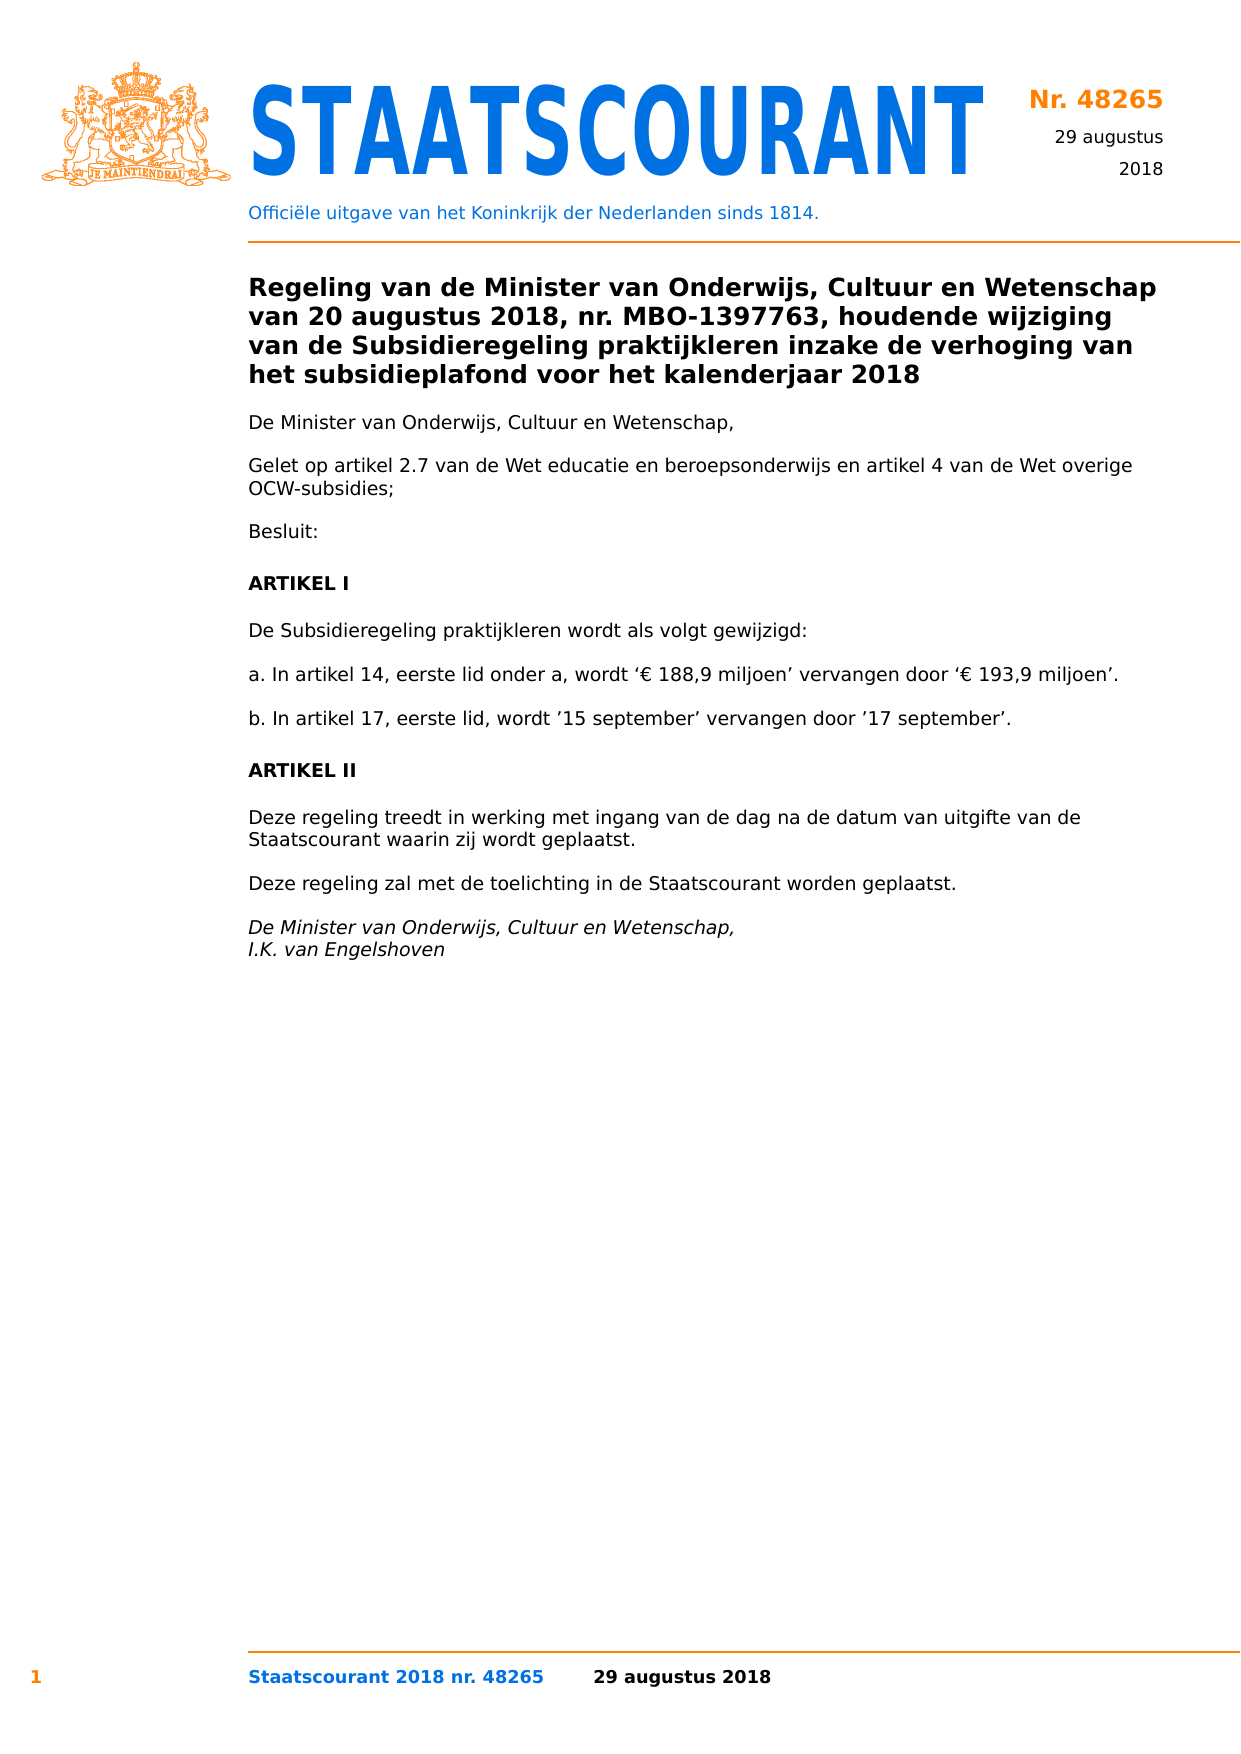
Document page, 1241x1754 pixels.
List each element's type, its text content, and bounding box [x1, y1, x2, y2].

text b. In artikel 17, eerste lid, wordt ’15 september’ vervangen door ’17 september’. [248, 708, 1163, 730]
text Deze regeling zal met de toelichting in de Staatscourant worden geplaatst. [248, 873, 1163, 895]
table_cell 2018 [998, 153, 1240, 203]
table_header [25, 62, 248, 241]
text De Minister van Onderwijs, Cultuur en Wetenschap, I.K. van Engelshoven [248, 917, 1163, 961]
text Gelet op artikel 2.7 van de Wet educatie en beroepsonderwijs en artikel 4 van de Wet overige OCW-subsidies; [248, 455, 1163, 499]
text De Minister van Onderwijs, Cultuur en Wetenschap, [248, 412, 1163, 433]
table_header STAATSCOURANT [248, 62, 998, 203]
text Deze regeling treedt in werking met ingang van de dag na de datum van uitgifte van de Staatscourant waarin zij wordt geplaatst. [248, 807, 1163, 851]
text a. In artikel 14, eerste lid onder a, wordt ‘€ 188,9 miljoen’ vervangen door ‘€ 193,9 miljoen’. [248, 664, 1163, 686]
subtitle ARTIKEL I [248, 573, 1163, 595]
table_header Nr. 48265 [998, 62, 1240, 121]
table_cell 29 augustus [998, 121, 1240, 153]
table_cell Officiële uitgave van het Koninkrijk der Nederlanden sinds 1814. [248, 203, 1240, 241]
subtitle ARTIKEL II [248, 760, 1163, 782]
picture [41, 62, 231, 186]
subtitle Regeling van de Minister van Onderwijs, Cultuur en Wetenschap van 20 augustus 2018, nr. MBO-1397763, houdende wijziging van de Subsidieregeling praktijkleren inzake de verhoging van het subsidieplafond voor het kalenderjaar 2018 [248, 273, 1163, 390]
text Besluit: [248, 521, 1163, 543]
text De Subsidieregeling praktijkleren wordt als volgt gewijzigd: [248, 620, 1163, 642]
